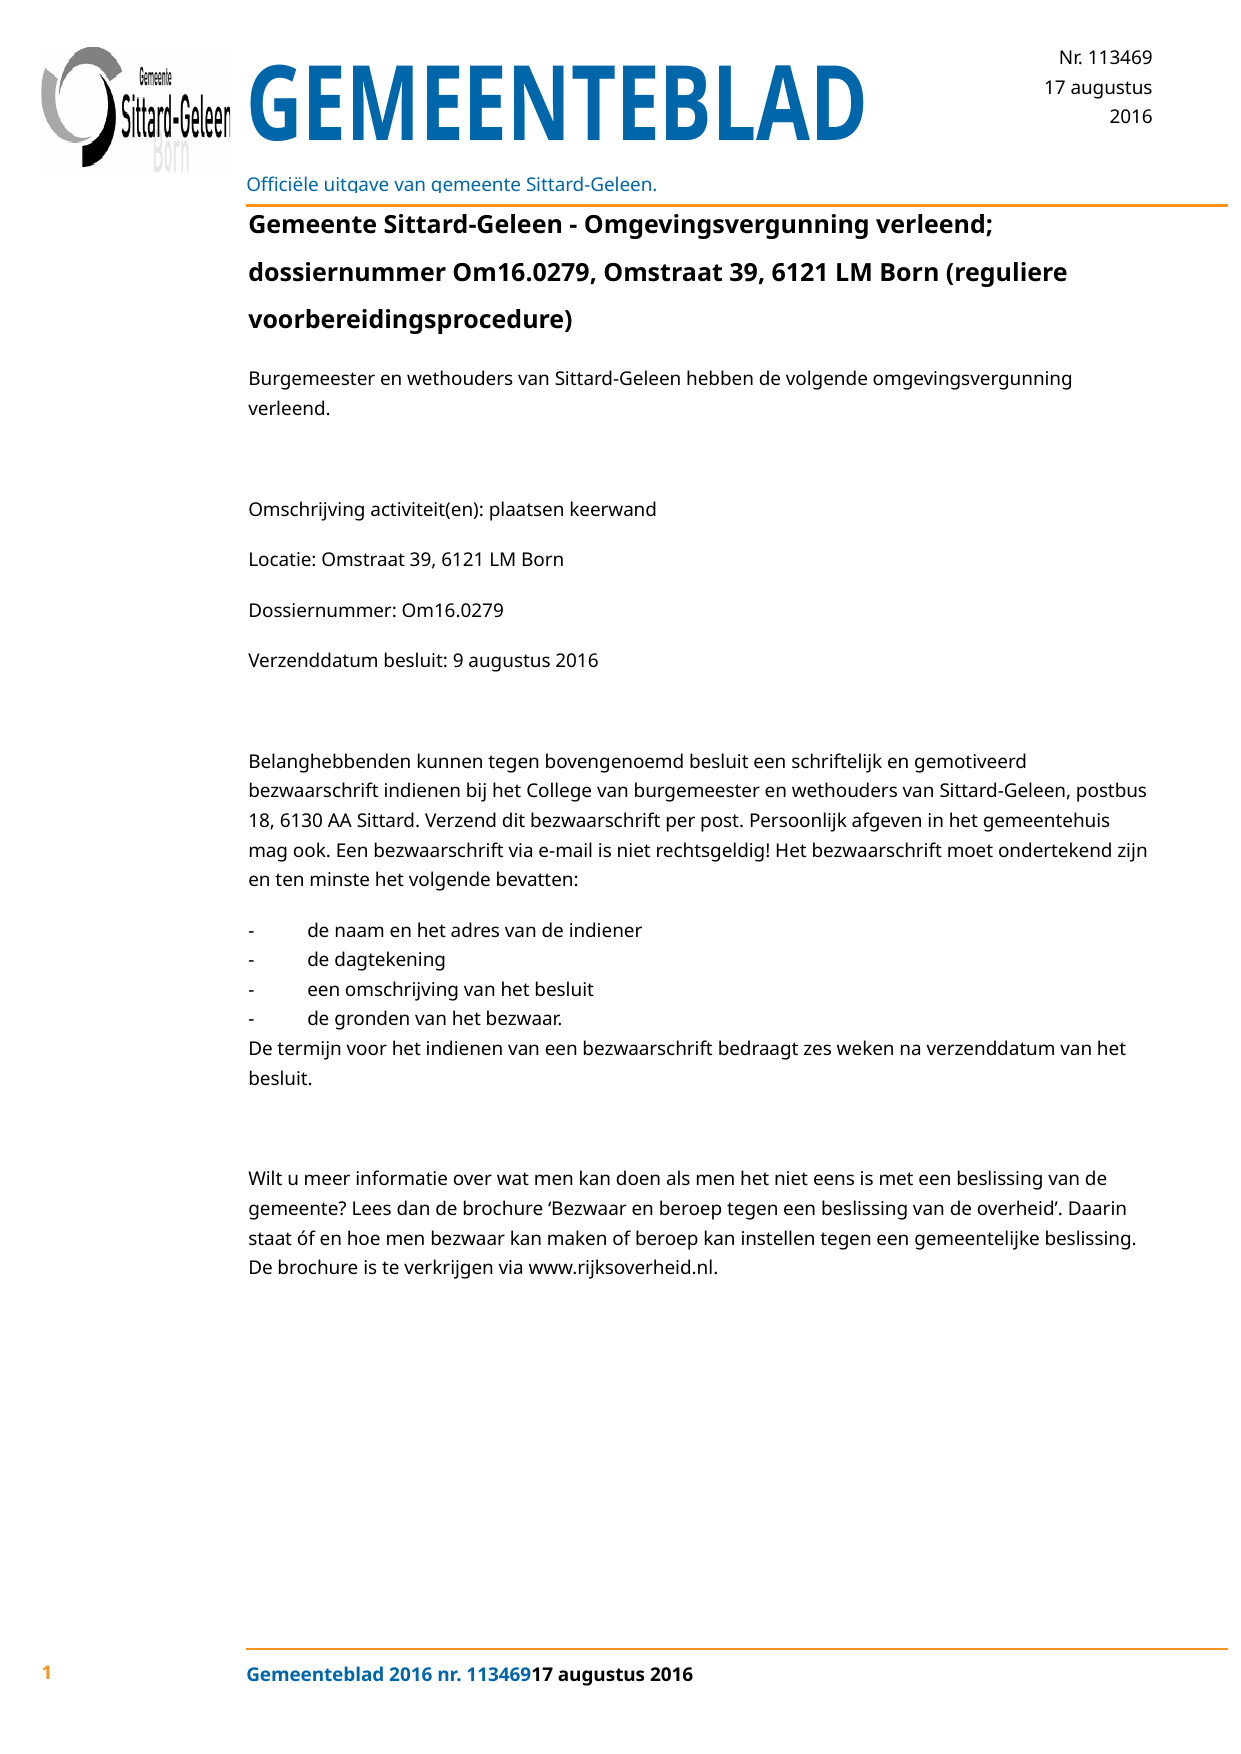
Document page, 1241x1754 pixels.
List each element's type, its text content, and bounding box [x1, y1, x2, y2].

text Omschrijving activiteit(en): plaatsen keerwand [248, 496, 1152, 522]
picture [41, 47, 231, 172]
text Dossiernummer: Om16.0279 [248, 597, 1152, 622]
list de naam en het adres van de indiener [248, 917, 1152, 942]
list de dagtekening [248, 946, 1152, 972]
text Burgemeester en wethouders van Sittard-Geleen hebben de volgende omgevingsvergunning verleend. [248, 366, 1152, 421]
text Wilt u meer informatie over wat men kan doen als men het niet eens is met een beslissing van de gemeente? Lees dan de brochure ‘Bezwaar en beroep tegen een beslissing van de overheid’. Daarin staat óf en hoe men bezwaar kan maken of beroep kan instellen tegen een gemeentelijke beslissing. De brochure is te verkrijgen via www.rijksoverheid.nl. [248, 1166, 1152, 1280]
text Belanghebbenden kunnen tegen bovengenoemd besluit een schriftelijk en gemotiveerd bezwaarschrift indienen bij het College van burgemeester en wethouders van Sittard-Geleen, postbus 18, 6130 AA Sittard. Verzend dit bezwaarschrift per post. Persoonlijk afgeven in het gemeentehuis mag ook. Een bezwaarschrift via e-mail is niet rechtsgeldig! Het bezwaarschrift moet ondertekend zijn en ten minste het volgende bevatten: [248, 748, 1152, 892]
text Locatie: Omstraat 39, 6121 LM Born [248, 546, 1152, 572]
list de gronden van het bezwaar. [248, 1006, 1152, 1031]
text Gemeente Sittard-Geleen - Omgevingsvergunning verleend; dossiernummer Om16.0279, Omstraat 39, 6121 LM Born (reguliere voorbereidingsprocedure) [248, 207, 1152, 336]
text De termijn voor het indienen van een bezwaarschrift bedraagt zes weken na verzenddatum van het besluit. [248, 1035, 1152, 1090]
list een omschrijving van het besluit [248, 976, 1152, 1002]
text Verzenddatum besluit: 9 augustus 2016 [248, 647, 1152, 673]
